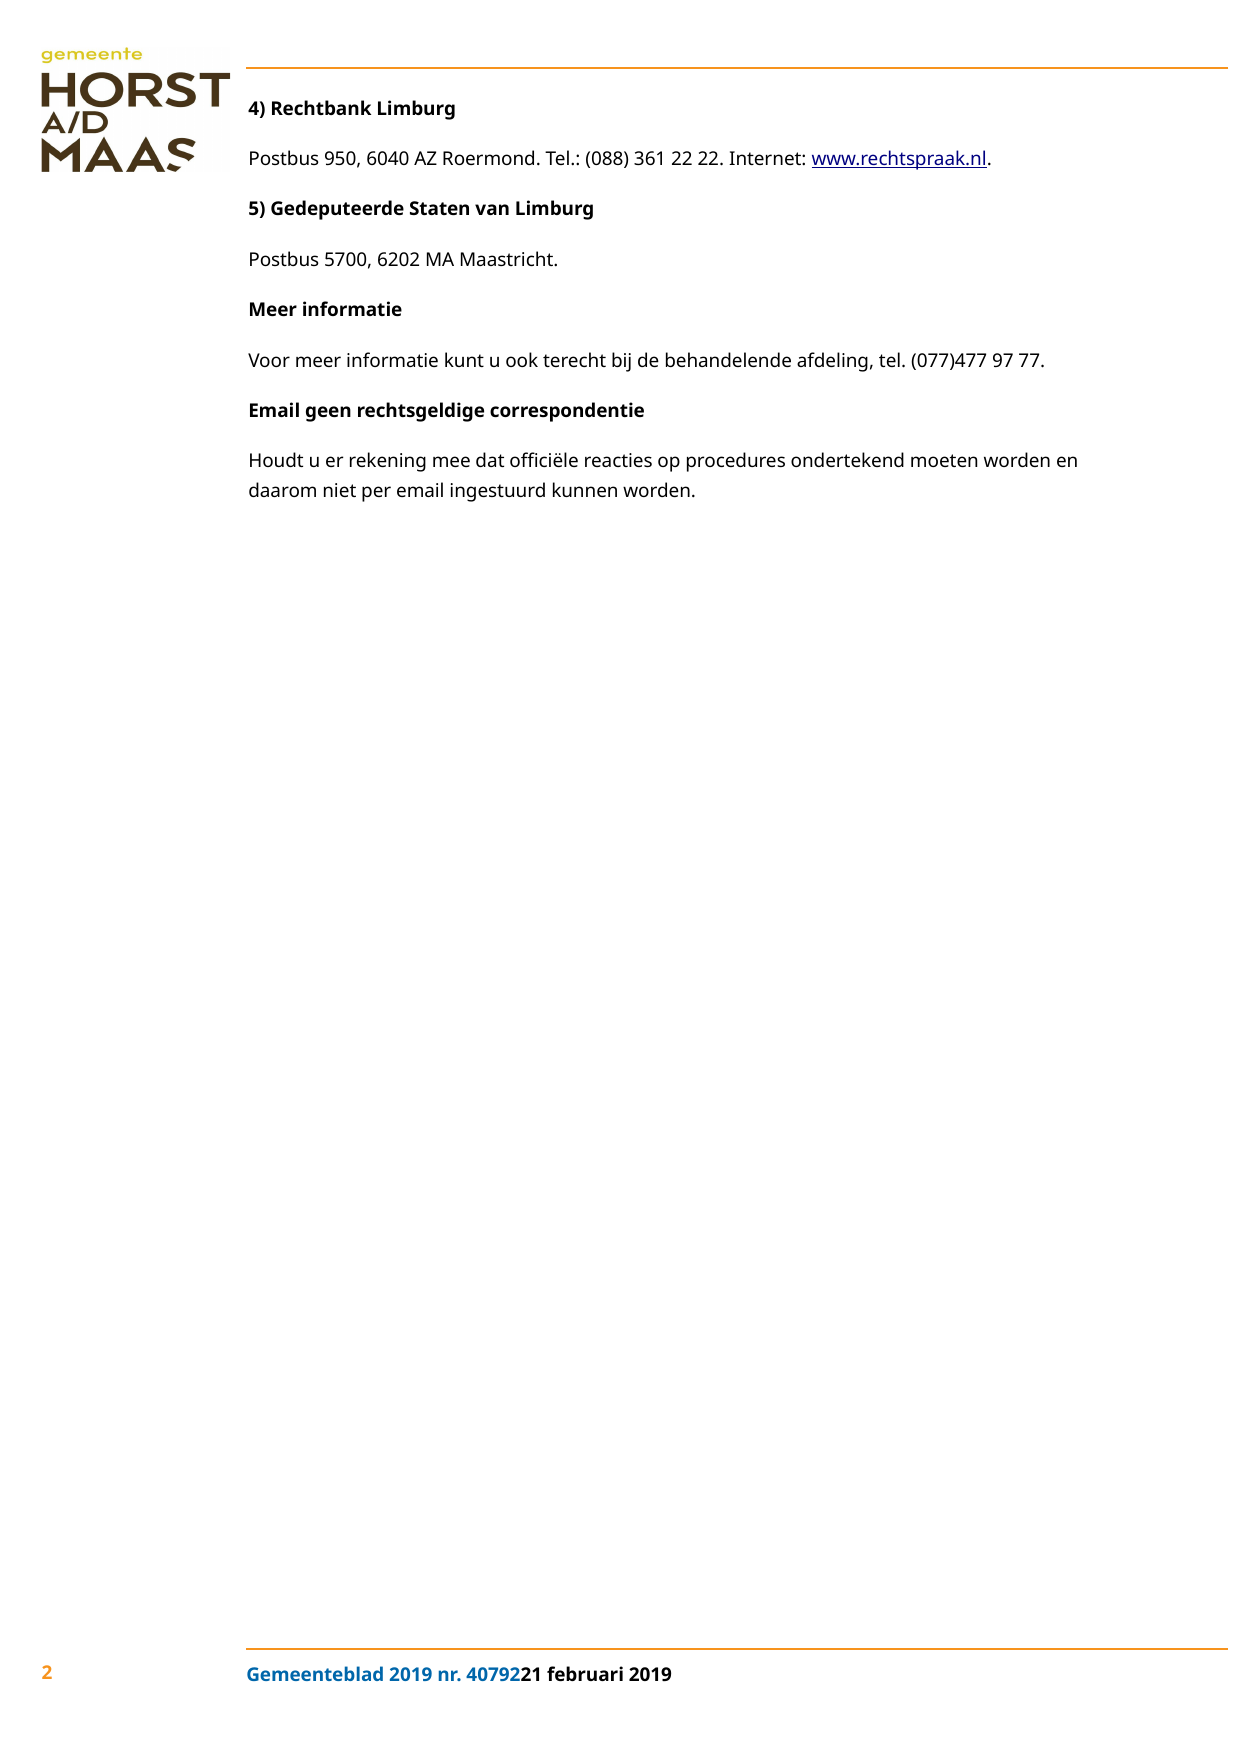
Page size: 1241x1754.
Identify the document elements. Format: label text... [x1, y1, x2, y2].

text 4) Rechtbank Limburg [248, 95, 1152, 121]
text Postbus 950, 6040 AZ Roermond. Tel.: (088) 361 22 22. Internet: www.rechtspraak.nl. [248, 145, 1152, 171]
text Postbus 5700, 6202 MA Maastricht. [248, 246, 1152, 272]
text Email geen rechtsgeldige correspondentie [248, 397, 1152, 423]
text Meer informatie [248, 296, 1152, 322]
picture [41, 47, 231, 172]
text Voor meer informatie kunt u ook terecht bij de behandelende afdeling, tel. (077)477 97 77. [248, 347, 1152, 373]
text 5) Gedeputeerde Staten van Limburg [248, 196, 1152, 221]
text Houdt u er rekening mee dat officiële reacties op procedures ondertekend moeten worden en daarom niet per email ingestuurd kunnen worden. [248, 448, 1152, 503]
